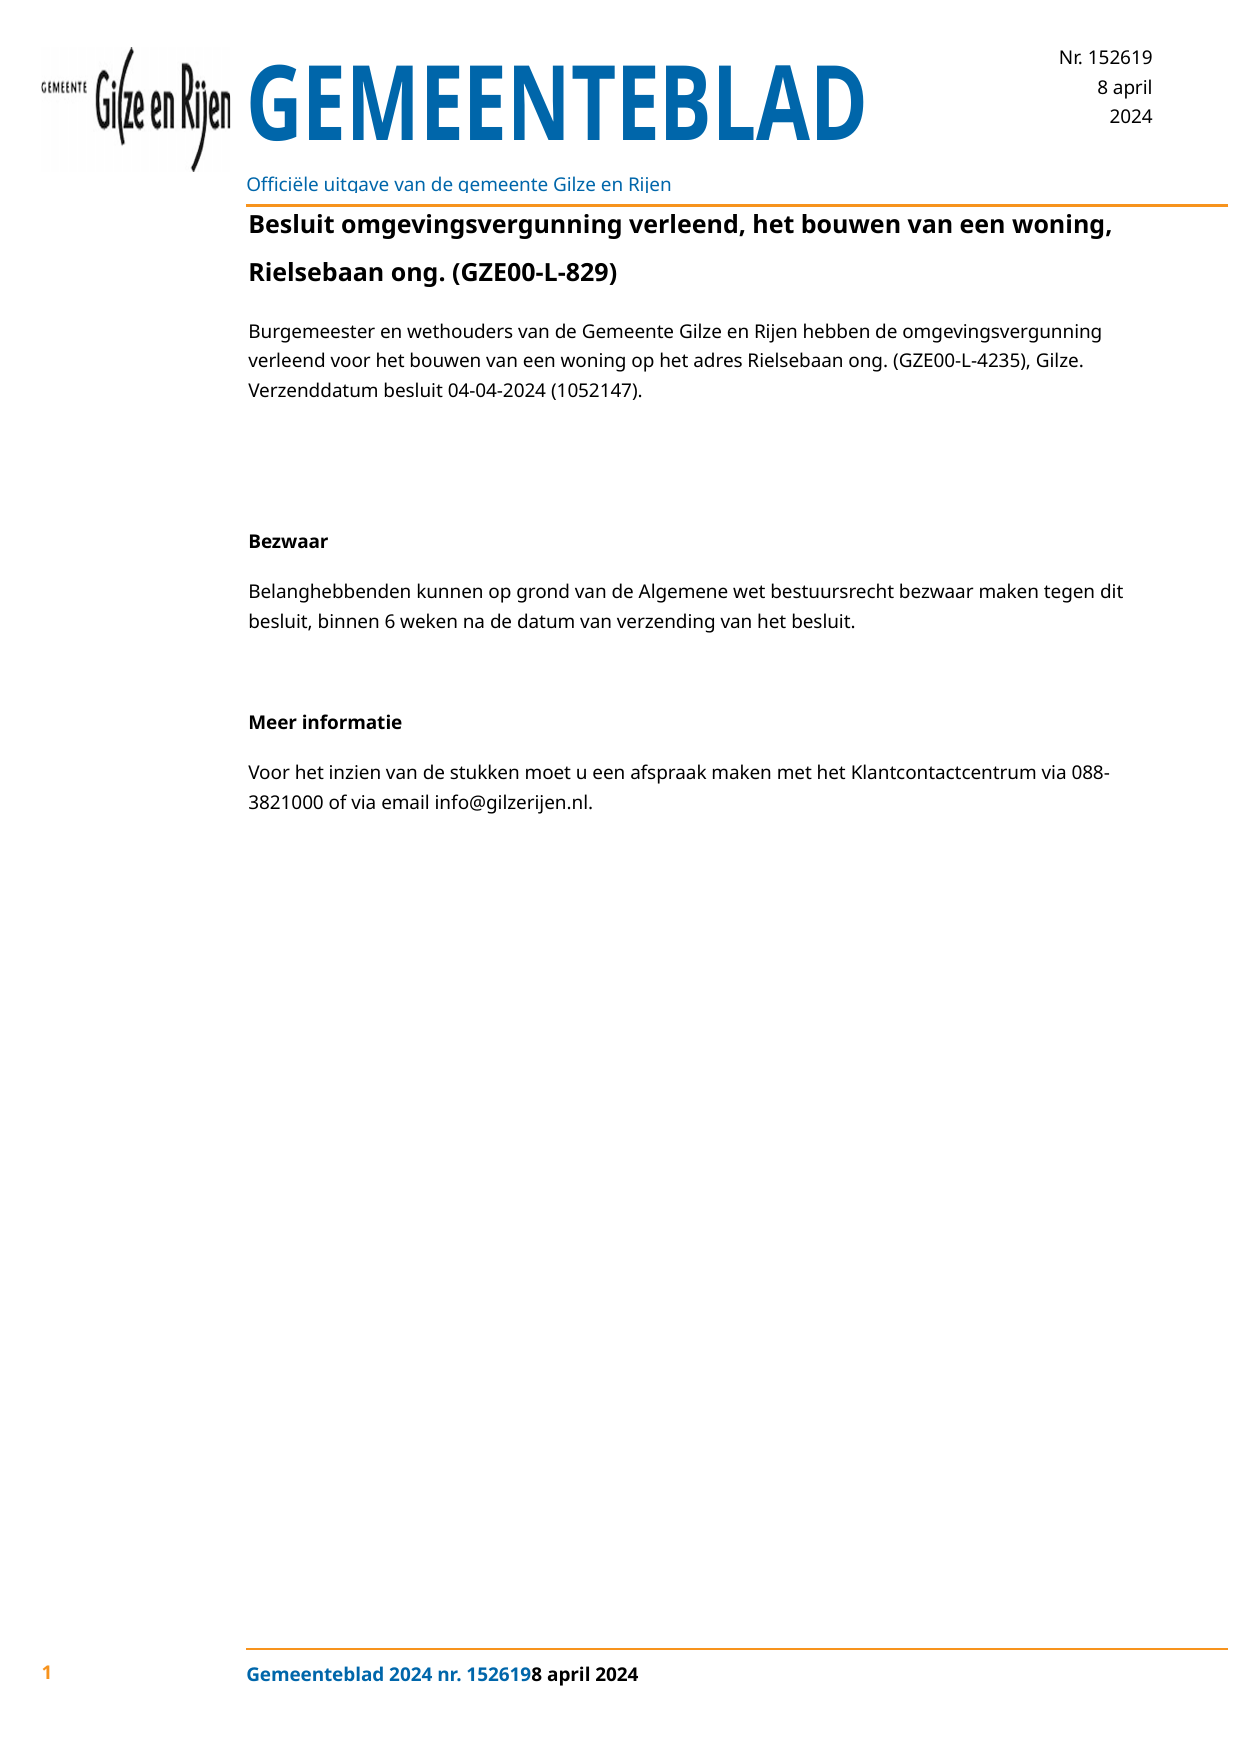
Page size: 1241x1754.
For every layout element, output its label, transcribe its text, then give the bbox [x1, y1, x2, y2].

text Besluit omgevingsvergunning verleend, het bouwen van een woning, Rielsebaan ong. (GZE00-L-829) [248, 207, 1152, 288]
text Meer informatie [248, 709, 1152, 735]
picture [41, 47, 231, 172]
text Bezwaar [248, 528, 1152, 554]
text Belanghebbenden kunnen op grond van de Algemene wet bestuursrecht bezwaar maken tegen dit besluit, binnen 6 weken na de datum van verzending van het besluit. [248, 579, 1152, 634]
text Voor het inzien van de stukken moet u een afspraak maken met het Klantcontactcentrum via 088-3821000 of via email info@gilzerijen.nl. [248, 759, 1152, 815]
text Burgemeester en wethouders van de Gemeente Gilze en Rijen hebben de omgevingsvergunning verleend voor het bouwen van een woning op het adres Rielsebaan ong. (GZE00-L-4235), Gilze. Verzenddatum besluit 04-04-2024 (1052147). [248, 318, 1152, 403]
